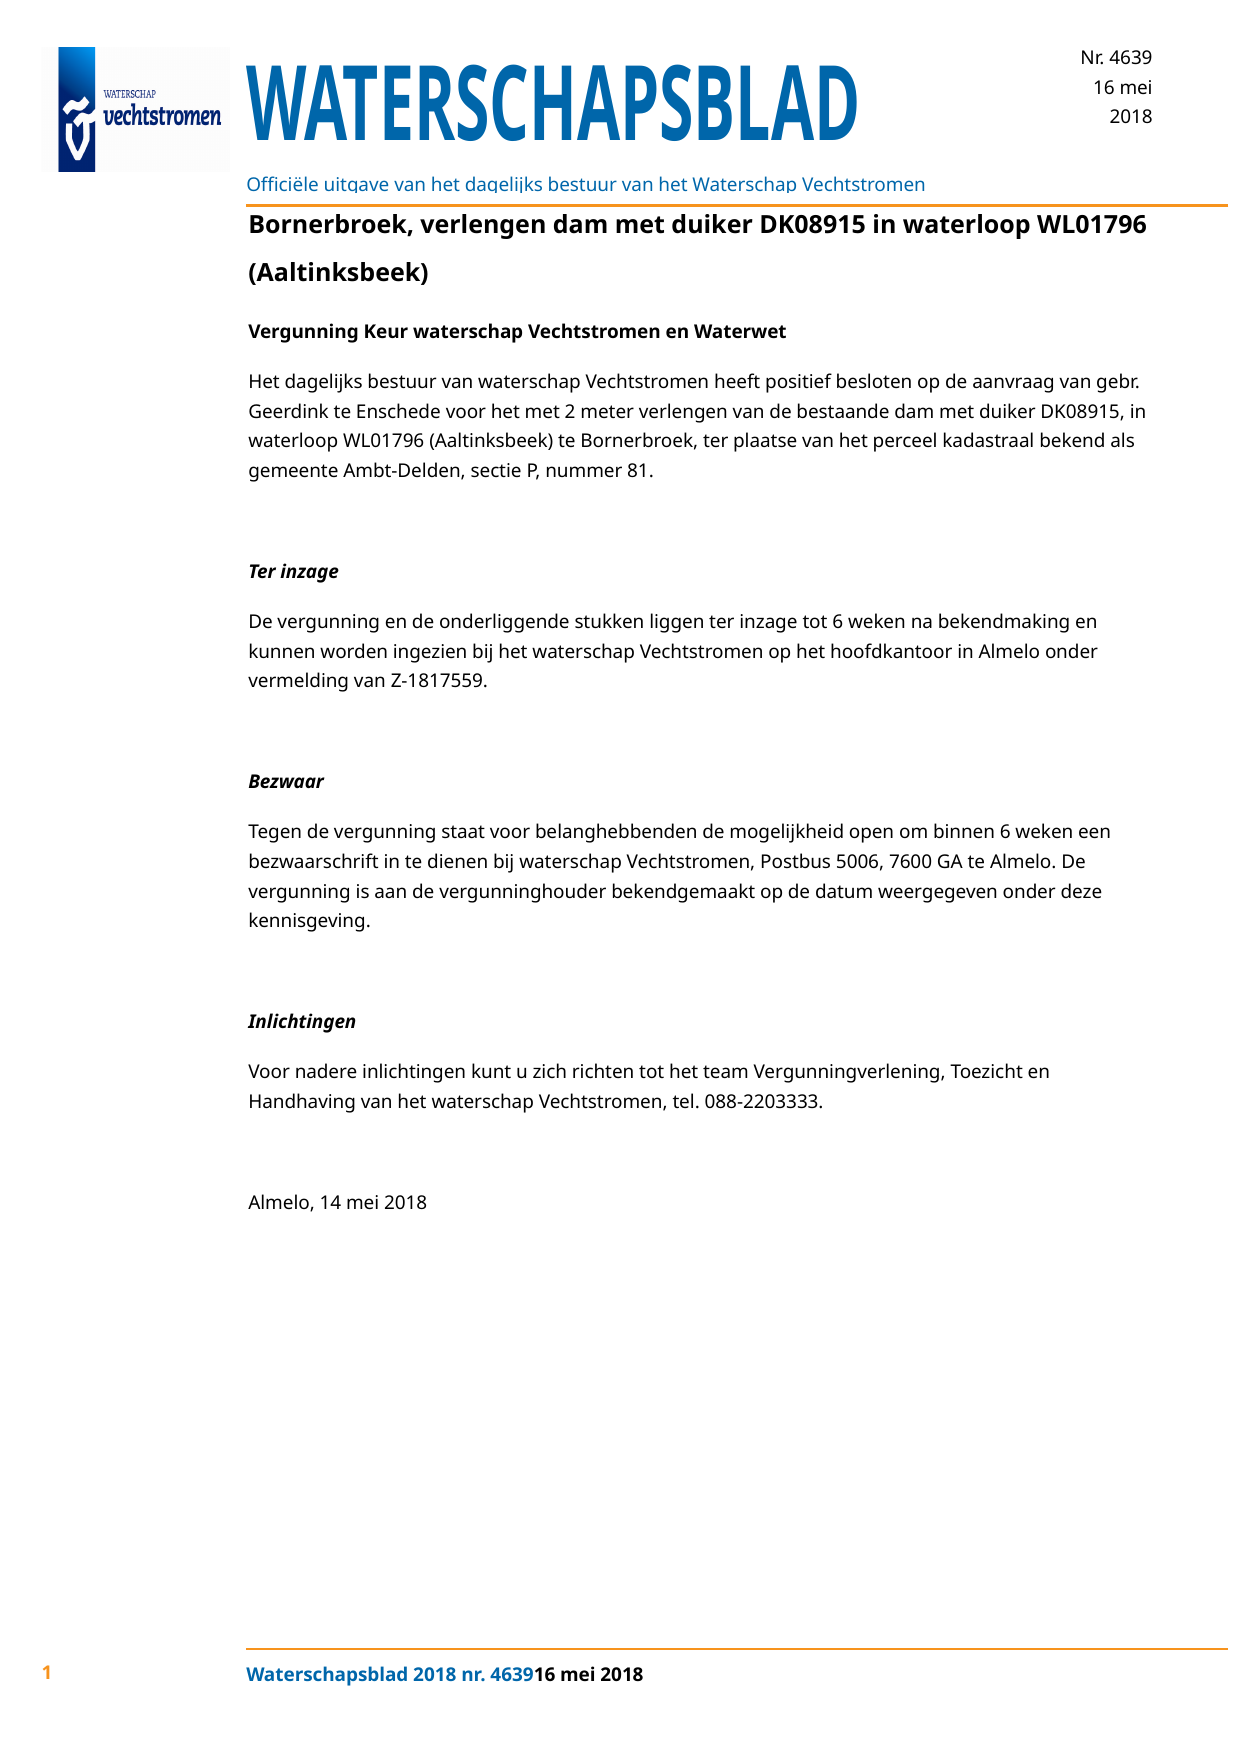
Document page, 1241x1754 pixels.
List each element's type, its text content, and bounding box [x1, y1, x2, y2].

text Tegen de vergunning staat voor belanghebbenden de mogelijkheid open om binnen 6 weken een bezwaarschrift in te dienen bij waterschap Vechtstromen, Postbus 5006, 7600 GA te Almelo. De vergunning is aan de vergunninghouder bekendgemaakt op de datum weergegeven onder deze kennisgeving. [248, 819, 1152, 933]
picture [41, 47, 231, 172]
text De vergunning en de onderliggende stukken liggen ter inzage tot 6 weken na bekendmaking en kunnen worden ingezien bij het waterschap Vechtstromen op het hoofdkantoor in Almelo onder vermelding van Z-1817559. [248, 608, 1152, 693]
text Vergunning Keur waterschap Vechtstromen en Waterwet [248, 318, 1152, 344]
text Het dagelijks bestuur van waterschap Vechtstromen heeft positief besloten op de aanvraag van gebr. Geerdink te Enschede voor het met 2 meter verlengen van de bestaande dam met duiker DK08915, in waterloop WL01796 (Aaltinksbeek) te Bornerbroek, ter plaatse van het perceel kadastraal bekend als gemeente Ambt-Delden, sectie P, nummer 81. [248, 368, 1152, 483]
text Bornerbroek, verlengen dam met duiker DK08915 in waterloop WL01796 (Aaltinksbeek) [248, 207, 1152, 288]
text Inlichtingen [248, 1008, 1152, 1034]
text Ter inzage [248, 558, 1152, 584]
text Bezwaar [248, 768, 1152, 794]
text Voor nadere inlichtingen kunt u zich richten tot het team Vergunningverlening, Toezicht en Handhaving van het waterschap Vechtstromen, tel. 088-2203333. [248, 1059, 1152, 1114]
text Almelo, 14 mei 2018 [248, 1189, 1152, 1215]
